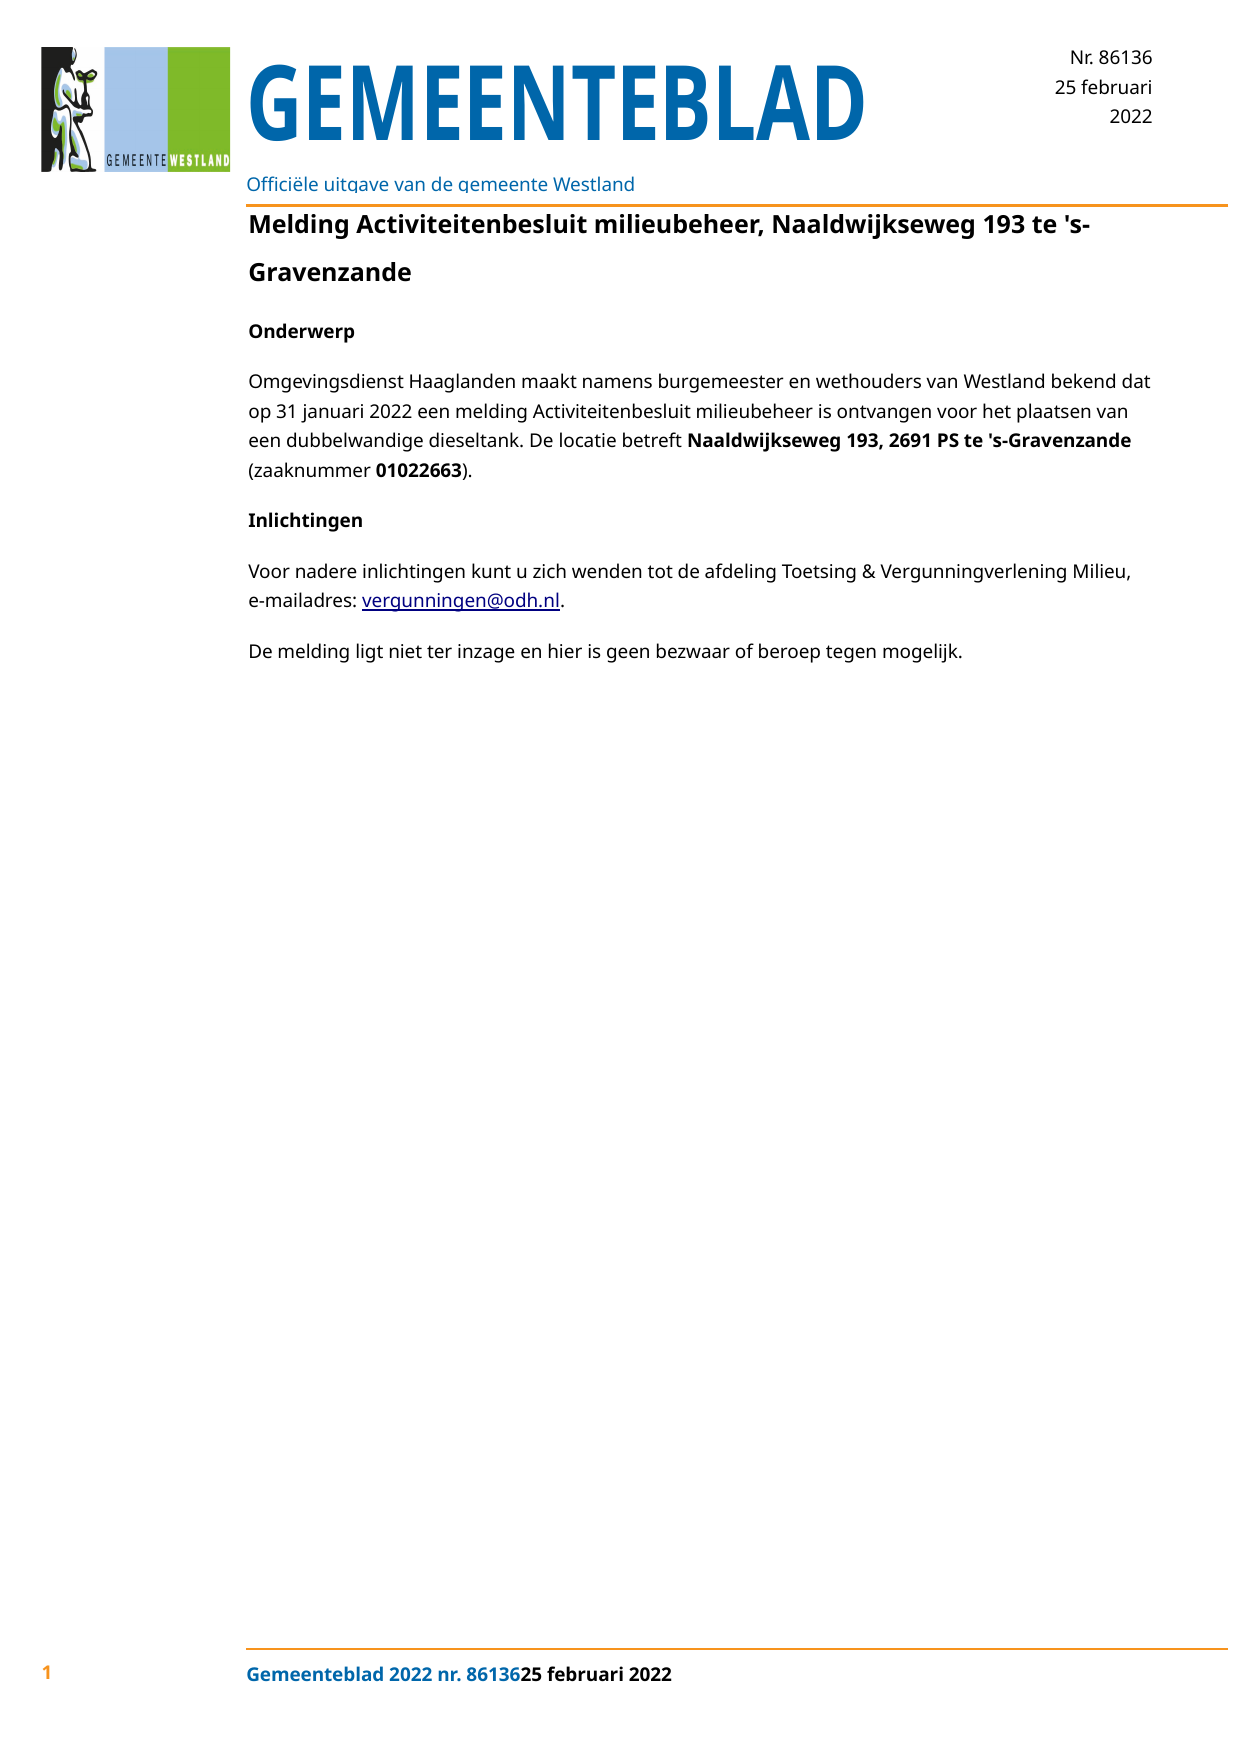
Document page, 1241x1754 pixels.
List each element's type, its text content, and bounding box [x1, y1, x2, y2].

picture [41, 47, 231, 172]
text Melding Activiteitenbesluit milieubeheer, Naaldwijkseweg 193 te 's-Gravenzande [248, 207, 1152, 288]
text Voor nadere inlichtingen kunt u zich wenden tot de afdeling Toetsing & Vergunningverlening Milieu, e-mailadres: vergunningen@odh.nl. [248, 558, 1152, 613]
text Onderwerp [248, 318, 1152, 344]
text Omgevingsdienst Haaglanden maakt namens burgemeester en wethouders van Westland bekend dat op 31 januari 2022 een melding Activiteitenbesluit milieubeheer is ontvangen voor het plaatsen van een dubbelwandige dieseltank. De locatie betreft Naaldwijkseweg 193, 2691 PS te 's-Gravenzande (zaaknummer 01022663). [248, 368, 1152, 483]
text De melding ligt niet ter inzage en hier is geen bezwaar of beroep tegen mogelijk. [248, 638, 1152, 664]
text Inlichtingen [248, 507, 1152, 533]
